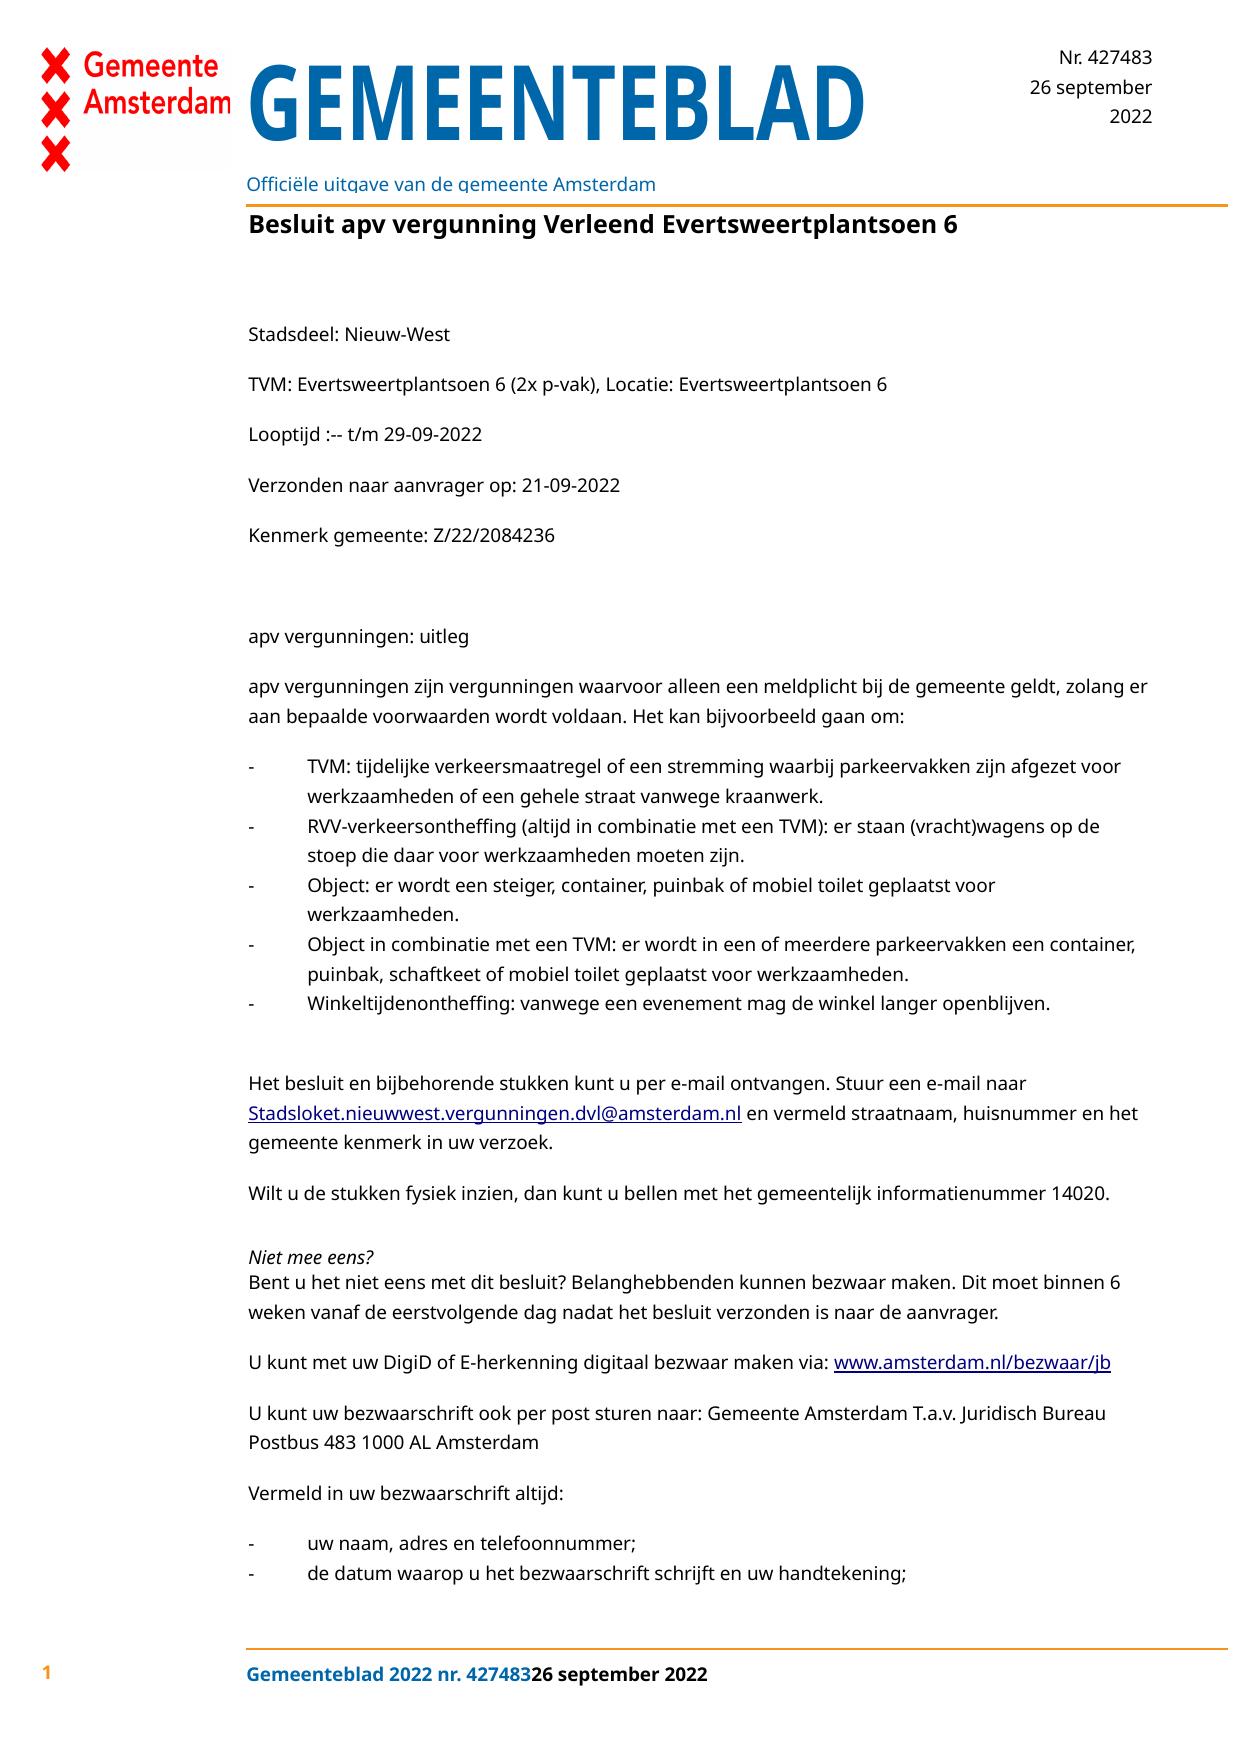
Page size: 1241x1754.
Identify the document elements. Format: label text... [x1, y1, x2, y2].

list TVM: tijdelijke verkeersmaatregel of een stremming waarbij parkeervakken zijn afgezet voor werkzaamheden of een gehele straat vanwege kraanwerk. [248, 754, 1152, 809]
text Bent u het niet eens met dit besluit? Belanghebbenden kunnen bezwaar maken. Dit moet binnen 6 weken vanaf de eerstvolgende dag nadat het besluit verzonden is naar de aanvrager. [248, 1269, 1152, 1325]
list de datum waarop u het bezwaarschrift schrijft en uw handtekening; [248, 1560, 1152, 1586]
list Winkeltijdenontheffing: vanwege een evenement mag de winkel langer openblijven. [248, 990, 1152, 1016]
text Looptijd :-- t/m 29-09-2022 [248, 422, 1152, 447]
text apv vergunningen: uitleg [248, 623, 1152, 649]
text U kunt met uw DigiD of E-herkenning digitaal bezwaar maken via: www.amsterdam.nl/bezwaar/jb [248, 1349, 1152, 1375]
text Kenmerk gemeente: Z/22/2084236 [248, 522, 1152, 548]
text Verzonden naar aanvrager op: 21-09-2022 [248, 472, 1152, 498]
list Object: er wordt een steiger, container, puinbak of mobiel toilet geplaatst voor werkzaamheden. [248, 872, 1152, 927]
text Stadsdeel: Nieuw-West [248, 321, 1152, 346]
text apv vergunningen zijn vergunningen waarvoor alleen een meldplicht bij de gemeente geldt, zolang er aan bepaalde voorwaarden wordt voldaan. Het kan bijvoorbeeld gaan om: [248, 674, 1152, 729]
text Vermeld in uw bezwaarschrift altijd: [248, 1480, 1152, 1506]
text Wilt u de stukken fysiek inzien, dan kunt u bellen met het gemeentelijk informatienummer 14020. [248, 1180, 1152, 1206]
picture [41, 47, 231, 172]
text Besluit apv vergunning Verleend Evertsweertplantsoen 6 [248, 207, 1152, 241]
text Niet mee eens? [248, 1244, 1152, 1269]
list uw naam, adres en telefoonnummer; [248, 1530, 1152, 1556]
list RVV-verkeersontheffing (altijd in combinatie met een TVM): er staan (vracht)wagens op de stoep die daar voor werkzaamheden moeten zijn. [248, 813, 1152, 868]
text Het besluit en bijbehorende stukken kunt u per e-mail ontvangen. Stuur een e-mail naar Stadsloket.nieuwwest.vergunningen.dvl@amsterdam.nl en vermeld straatnaam, huisnummer en het gemeente kenmerk in uw verzoek. [248, 1070, 1152, 1155]
text U kunt uw bezwaarschrift ook per post sturen naar: Gemeente Amsterdam T.a.v. Juridisch Bureau Postbus 483 1000 AL Amsterdam [248, 1400, 1152, 1455]
text TVM: Evertsweertplantsoen 6 (2x p-vak), Locatie: Evertsweertplantsoen 6 [248, 371, 1152, 397]
list Object in combinatie met een TVM: er wordt in een of meerdere parkeervakken een container, puinbak, schaftkeet of mobiel toilet geplaatst voor werkzaamheden. [248, 931, 1152, 986]
